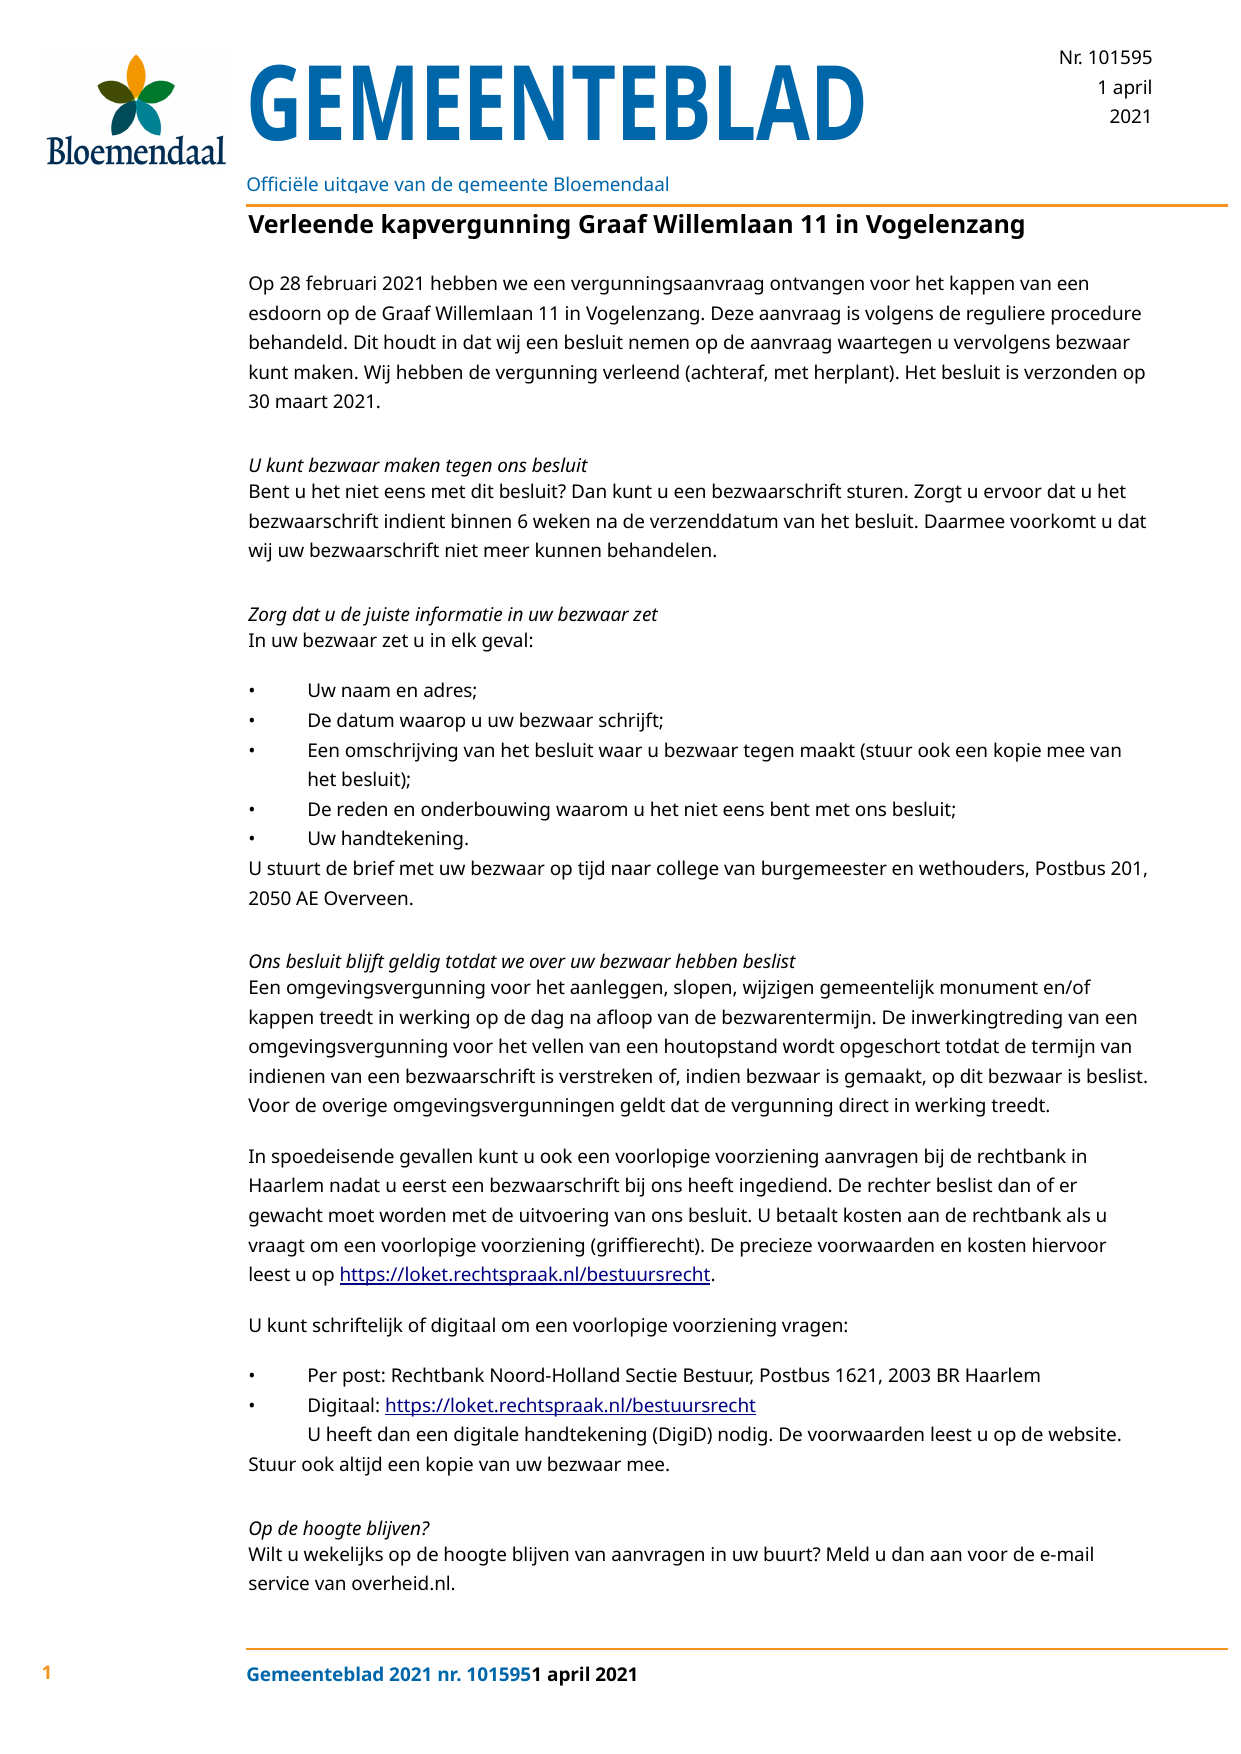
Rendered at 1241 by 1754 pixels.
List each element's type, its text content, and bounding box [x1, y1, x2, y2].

list De reden en onderbouwing waarom u het niet eens bent met ons besluit; [248, 796, 1152, 822]
text Ons besluit blijft geldig totdat we over uw bezwaar hebben beslist [248, 949, 1152, 974]
text Op de hoogte blijven? [248, 1515, 1152, 1541]
list Een omschrijving van het besluit waar u bezwaar tegen maakt (stuur ook een kopie mee van het besluit); [248, 737, 1152, 792]
text In spoedeisende gevallen kunt u ook een voorlopige voorziening aanvragen bij de rechtbank in Haarlem nadat u eerst een bezwaarschrift bij ons heeft ingediend. De rechter beslist dan of er gewacht moet worden met de uitvoering van ons besluit. U betaalt kosten aan de rechtbank als u vraagt om een voorlopige voorziening (griffierecht). De precieze voorwaarden en kosten hiervoor leest u op https://loket.rechtspraak.nl/bestuursrecht. [248, 1143, 1152, 1287]
list De datum waarop u uw bezwaar schrijft; [248, 707, 1152, 733]
text Stuur ook altijd een kopie van uw bezwaar mee. [248, 1451, 1152, 1477]
list U heeft dan een digitale handtekening (DigiD) nodig. De voorwaarden leest u op de website. [248, 1421, 1152, 1447]
text U kunt schriftelijk of digitaal om een voorlopige voorziening vragen: [248, 1312, 1152, 1338]
text Bent u het niet eens met dit besluit? Dan kunt u een bezwaarschrift sturen. Zorgt u ervoor dat u het bezwaarschrift indient binnen 6 weken na de verzenddatum van het besluit. Daarmee voorkomt u dat wij uw bezwaarschrift niet meer kunnen behandelen. [248, 478, 1152, 563]
text Zorg dat u de juiste informatie in uw bezwaar zet [248, 601, 1152, 627]
list Per post: Rechtbank Noord-Holland Sectie Bestuur, Postbus 1621, 2003 BR Haarlem [248, 1362, 1152, 1388]
list Uw handtekening. [248, 826, 1152, 851]
list Uw naam en adres; [248, 678, 1152, 703]
text U stuurt de brief met uw bezwaar op tijd naar college van burgemeester en wethouders, Postbus 201, 2050 AE Overveen. [248, 855, 1152, 910]
list Digitaal: https://loket.rechtspraak.nl/bestuursrecht [248, 1392, 1152, 1418]
text Wilt u wekelijks op de hoogte blijven van aanvragen in uw buurt? Meld u dan aan voor de e-mail service van overheid.nl. [248, 1541, 1152, 1596]
text Een omgevingsvergunning voor het aanleggen, slopen, wijzigen gemeentelijk monument en/of kappen treedt in werking op de dag na afloop van de bezwarentermijn. De inwerkingtreding van een omgevingsvergunning voor het vellen van een houtopstand wordt opgeschort totdat de termijn van indienen van een bezwaarschrift is verstreken of, indien bezwaar is gemaakt, op dit bezwaar is beslist. Voor de overige omgevingsvergunningen geldt dat de vergunning direct in werking treedt. [248, 974, 1152, 1118]
text In uw bezwaar zet u in elk geval: [248, 627, 1152, 653]
text Op 28 februari 2021 hebben we een vergunningsaanvraag ontvangen voor het kappen van een esdoorn op de Graaf Willemlaan 11 in Vogelenzang. Deze aanvraag is volgens de reguliere procedure behandeld. Dit houdt in dat wij een besluit nemen op de aanvraag waartegen u vervolgens bezwaar kunt maken. Wij hebben de vergunning verleend (achteraf, met herplant). Het besluit is verzonden op 30 maart 2021. [248, 270, 1152, 414]
text U kunt bezwaar maken tegen ons besluit [248, 453, 1152, 478]
text Verleende kapvergunning Graaf Willemlaan 11 in Vogelenzang [248, 207, 1152, 241]
picture [41, 47, 231, 172]
